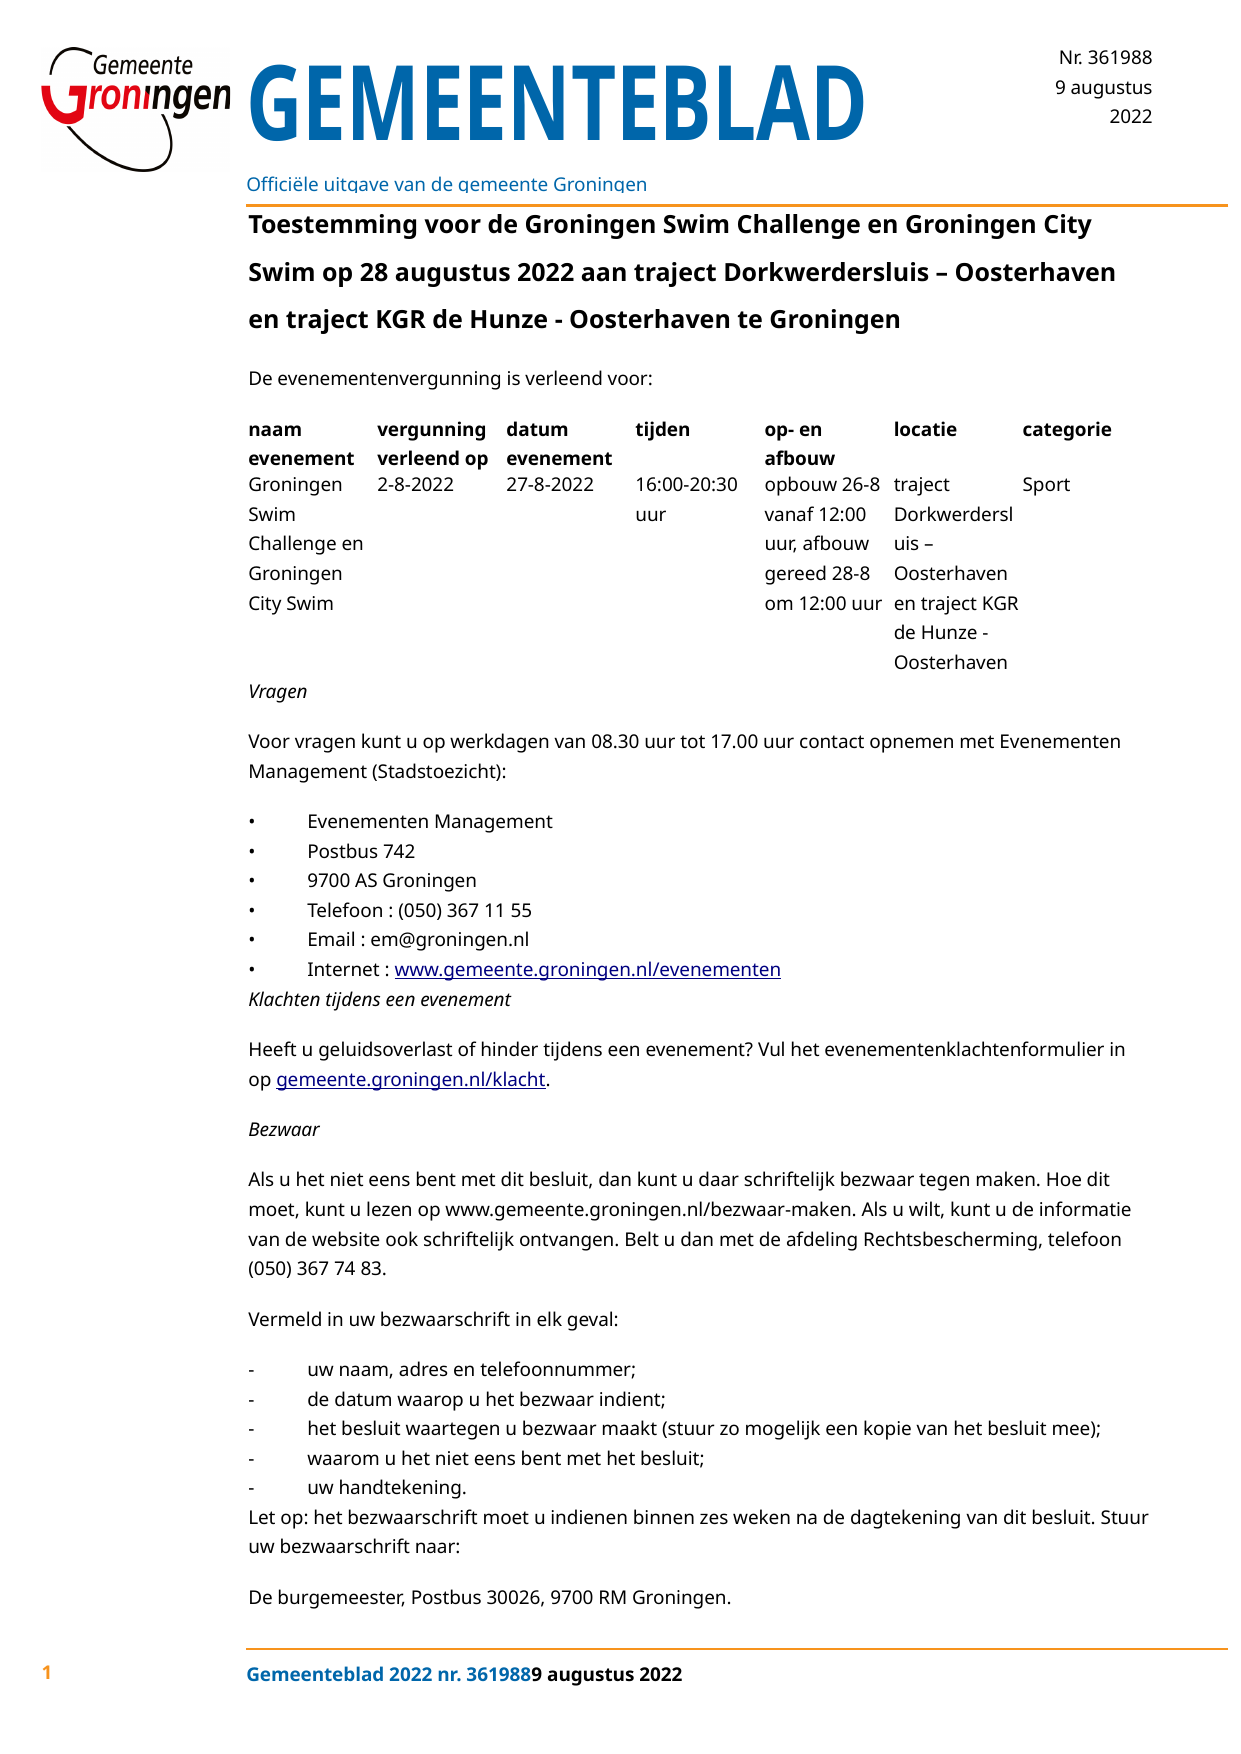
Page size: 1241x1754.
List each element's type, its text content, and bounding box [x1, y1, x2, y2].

table_header datum evenement [506, 416, 635, 471]
table_cell 2-8-2022 [377, 471, 506, 674]
list de datum waarop u het bezwaar indient; [248, 1386, 1152, 1411]
list het besluit waartegen u bezwaar maakt (stuur zo mogelijk een kopie van het besluit mee); [248, 1415, 1152, 1441]
list Internet : www.gemeente.groningen.nl/evenementen [248, 956, 1152, 982]
table_header tijden [635, 416, 764, 471]
text Let op: het bezwaarschrift moet u indienen binnen zes weken na de dagtekening van dit besluit. Stuur uw bezwaarschrift naar: [248, 1504, 1152, 1559]
table_cell 27-8-2022 [506, 471, 635, 674]
list Evenementen Management [248, 808, 1152, 834]
table_cell opbouw 26-8 vanaf 12:00 uur, afbouw gereed 28-8 om 12:00 uur [764, 471, 893, 674]
table_cell traject Dorkwerdersluis – Oosterhaven en traject KGR de Hunze - Oosterhaven [894, 471, 1022, 674]
text De evenementenvergunning is verleend voor: [248, 366, 1152, 391]
text Vragen [248, 678, 1152, 703]
table_header categorie [1023, 416, 1152, 471]
text Heeft u geluidsoverlast of hinder tijdens een evenement? Vul het evenementenklachtenformulier in op gemeente.groningen.nl/klacht. [248, 1036, 1152, 1091]
table_header locatie [894, 416, 1022, 471]
text Vermeld in uw bezwaarschrift in elk geval: [248, 1306, 1152, 1331]
picture [41, 47, 231, 172]
text De burgemeester, Postbus 30026, 9700 RM Groningen. [248, 1584, 1152, 1610]
list uw handtekening. [248, 1474, 1152, 1500]
table_cell 16:00-20:30 uur [635, 471, 764, 674]
list waarom u het niet eens bent met het besluit; [248, 1445, 1152, 1471]
text Als u het niet eens bent met dit besluit, dan kunt u daar schriftelijk bezwaar tegen maken. Hoe dit moet, kunt u lezen op www.gemeente.groningen.nl/bezwaar-maken. Als u wilt, kunt u de informatie van de website ook schriftelijk ontvangen. Belt u dan met de afdeling Rechtsbescherming, telefoon (050) 367 74 83. [248, 1167, 1152, 1281]
text Voor vragen kunt u op werkdagen van 08.30 uur tot 17.00 uur contact opnemen met Evenementen Management (Stadstoezicht): [248, 728, 1152, 783]
text Bezwaar [248, 1116, 1152, 1142]
text Klachten tijdens een evenement [248, 986, 1152, 1011]
table_header naam evenement [248, 416, 377, 471]
text Toestemming voor de Groningen Swim Challenge en Groningen City Swim op 28 augustus 2022 aan traject Dorkwerdersluis – Oosterhaven en traject KGR de Hunze - Oosterhaven te Groningen [248, 207, 1152, 336]
list Telefoon : (050) 367 11 55 [248, 897, 1152, 923]
list Postbus 742 [248, 838, 1152, 863]
list 9700 AS Groningen [248, 867, 1152, 893]
table_cell Sport [1023, 471, 1152, 674]
table_header vergunning verleend op [377, 416, 506, 471]
table_header op- en afbouw [764, 416, 893, 471]
list uw naam, adres en telefoonnummer; [248, 1356, 1152, 1382]
list Email : em@groningen.nl [248, 927, 1152, 952]
table_cell Groningen Swim Challenge en Groningen City Swim [248, 471, 377, 674]
